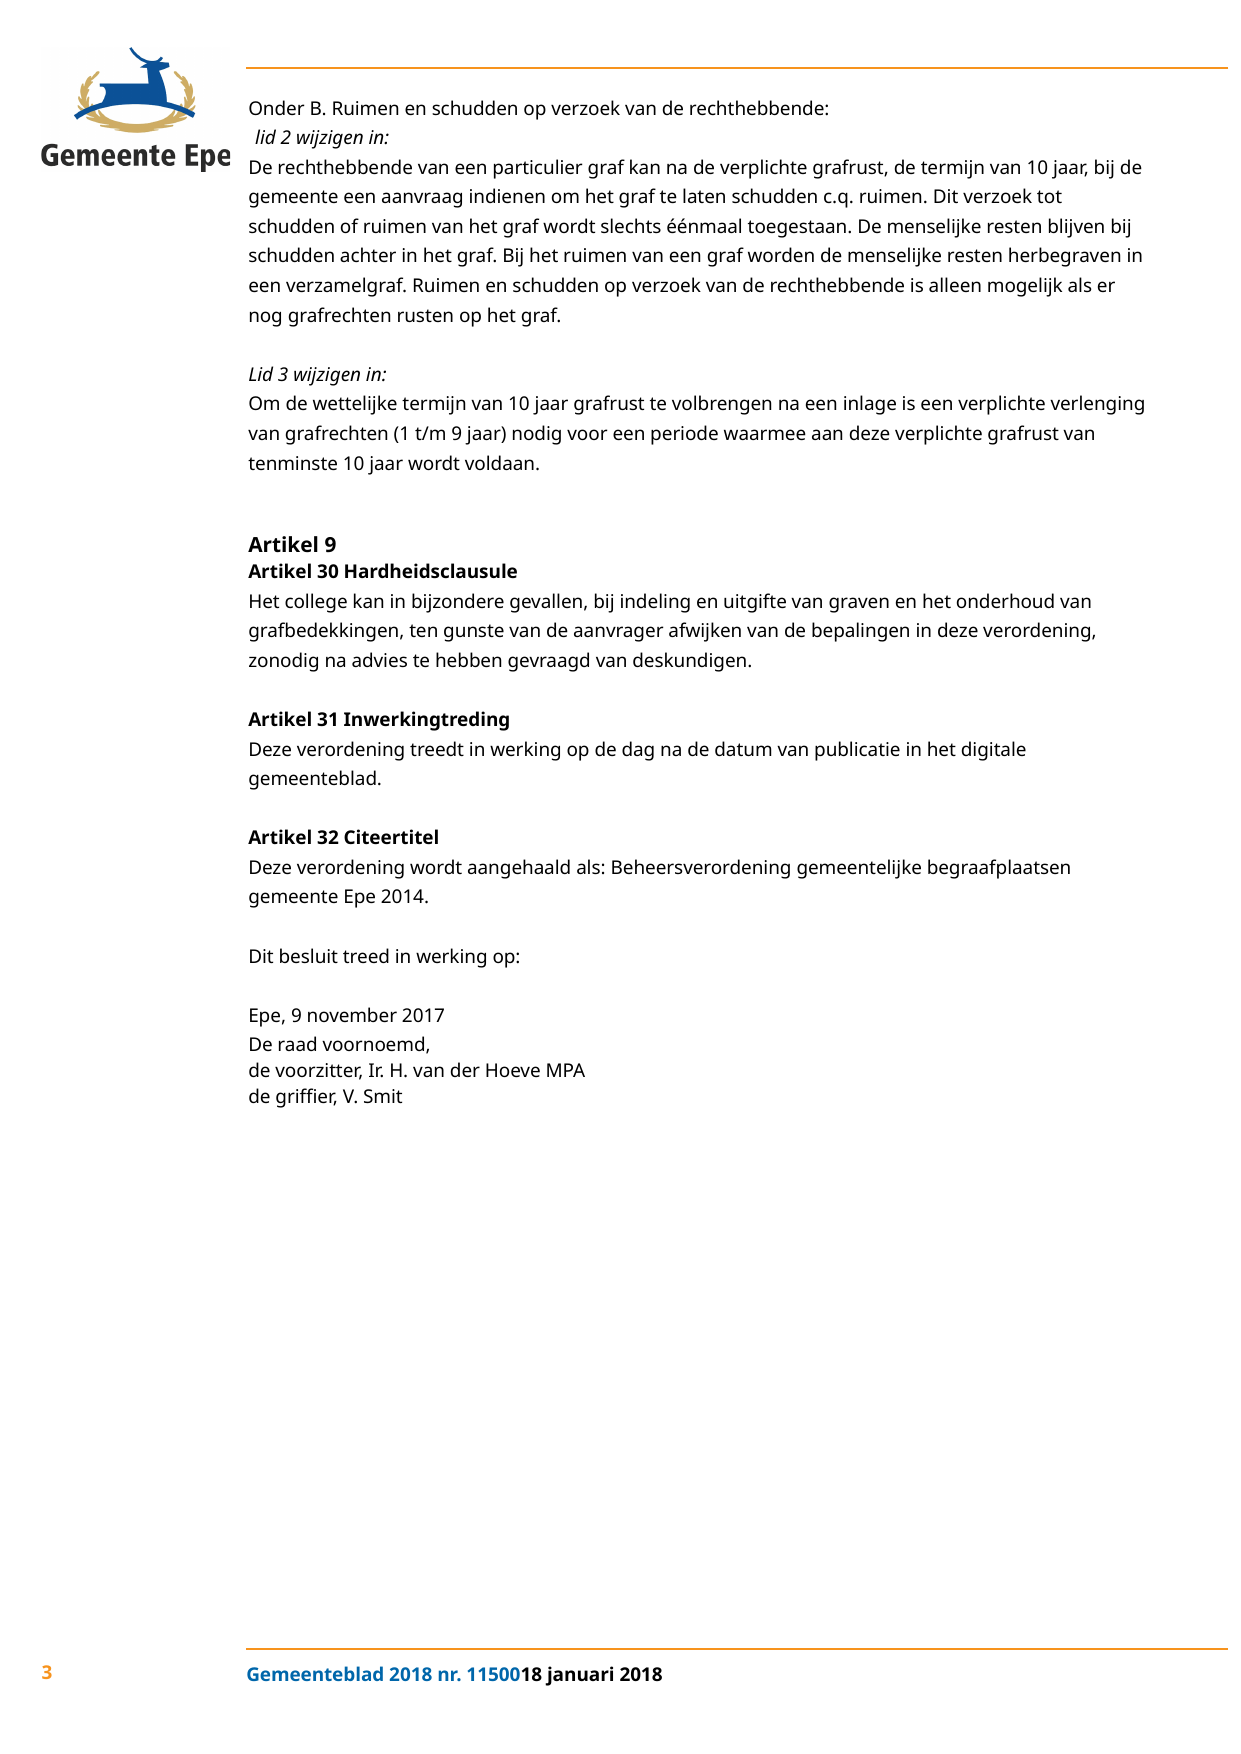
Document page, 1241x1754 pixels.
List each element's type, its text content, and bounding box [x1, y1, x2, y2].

text lid 2 wijzigen in: [248, 124, 1152, 150]
text Om de wettelijke termijn van 10 jaar grafrust te volbrengen na een inlage is een verplichte verlenging van grafrechten (1 t/m 9 jaar) nodig voor een periode waarmee aan deze verplichte grafrust van tenminste 10 jaar wordt voldaan. [248, 391, 1152, 476]
text de griffier, V. Smit [248, 1083, 1152, 1109]
text Artikel 32 Citeertitel [248, 824, 1152, 850]
text Dit besluit treed in werking op: [248, 943, 1152, 968]
text Artikel 30 Hardheidsclausule [248, 558, 1152, 584]
text De raad voornoemd, [248, 1032, 1152, 1057]
text Deze verordening treedt in werking op de dag na de datum van publicatie in het digitale gemeenteblad. [248, 736, 1152, 791]
text Artikel 9 [248, 530, 1152, 558]
text de voorzitter, Ir. H. van der Hoeve MPA [248, 1057, 1152, 1083]
text De rechthebbende van een particulier graf kan na de verplichte grafrust, de termijn van 10 jaar, bij de gemeente een aanvraag indienen om het graf te laten schudden c.q. ruimen. Dit verzoek tot schudden of ruimen van het graf wordt slechts éénmaal toegestaan. De menselijke resten blijven bij schudden achter in het graf. Bij het ruimen van een graf worden de menselijke resten herbegraven in een verzamelgraf. Ruimen en schudden op verzoek van de rechthebbende is alleen mogelijk als er nog grafrechten rusten op het graf. [248, 154, 1152, 328]
text Onder B. Ruimen en schudden op verzoek van de rechthebbende: [248, 95, 1152, 121]
text Het college kan in bijzondere gevallen, bij indeling en uitgifte van graven en het onderhoud van grafbedekkingen, ten gunste van de aanvrager afwijken van de bepalingen in deze verordening, zonodig na advies te hebben gevraagd van deskundigen. [248, 588, 1152, 673]
text Lid 3 wijzigen in: [248, 361, 1152, 387]
text Deze verordening wordt aangehaald als: Beheersverordening gemeentelijke begraafplaatsen gemeente Epe 2014. [248, 854, 1152, 909]
text Artikel 31 Inwerkingtreding [248, 706, 1152, 732]
text Epe, 9 november 2017 [248, 1002, 1152, 1028]
picture [41, 47, 231, 172]
